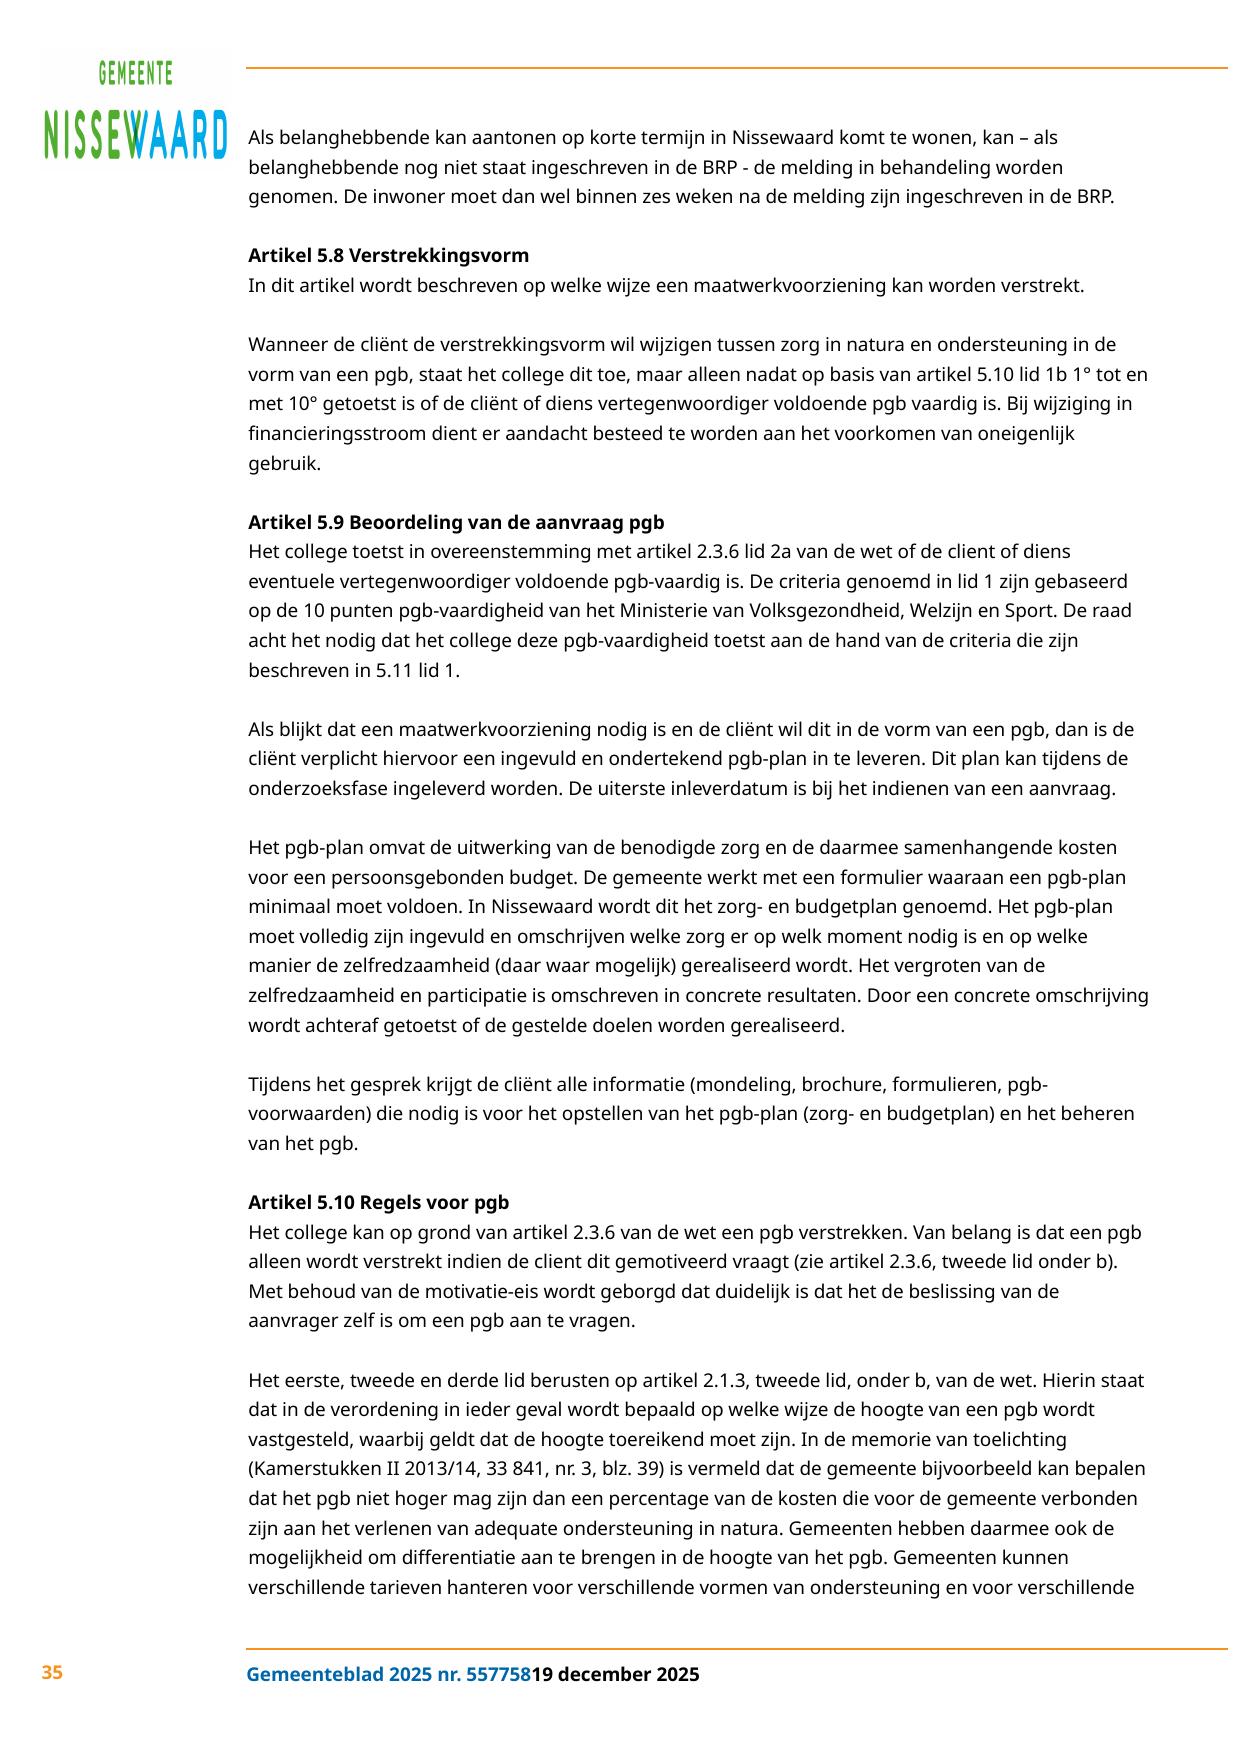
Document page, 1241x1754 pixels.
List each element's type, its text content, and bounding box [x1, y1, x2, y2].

text Het college toetst in overeenstemming met artikel 2.3.6 lid 2a van de wet of de client of diens eventuele vertegenwoordiger voldoende pgb-vaardig is. De criteria genoemd in lid 1 zijn gebaseerd op de 10 punten pgb-vaardigheid van het Ministerie van Volksgezondheid, Welzijn en Sport. De raad acht het nodig dat het college deze pgb-vaardigheid toetst aan de hand van de criteria die zijn beschreven in 5.11 lid 1. [248, 538, 1152, 683]
text Het college kan op grond van artikel 2.3.6 van de wet een pgb verstrekken. Van belang is dat een pgb alleen wordt verstrekt indien de client dit gemotiveerd vraagt (zie artikel 2.3.6, tweede lid onder b). Met behoud van de motivatie-eis wordt geborgd dat duidelijk is dat het de beslissing van de aanvrager zelf is om een pgb aan te vragen. [248, 1219, 1152, 1333]
picture [41, 47, 231, 172]
text Wanneer de cliënt de verstrekkingsvorm wil wijzigen tussen zorg in natura en ondersteuning in de vorm van een pgb, staat het college dit toe, maar alleen nadat op basis van artikel 5.10 lid 1b 1° tot en met 10° getoetst is of de cliënt of diens vertegenwoordiger voldoende pgb vaardig is. Bij wijziging in financieringsstroom dient er aandacht besteed te worden aan het voorkomen van oneigenlijk gebruik. [248, 331, 1152, 476]
text Artikel 5.9 Beoordeling van de aanvraag pgb [248, 509, 1152, 535]
text In dit artikel wordt beschreven op welke wijze een maatwerkvoorziening kan worden verstrekt. [248, 272, 1152, 298]
text Het eerste, tweede en derde lid berusten op artikel 2.1.3, tweede lid, onder b, van de wet. Hierin staat dat in de verordening in ieder geval wordt bepaald op welke wijze de hoogte van een pgb wordt vastgesteld, waarbij geldt dat de hoogte toereikend moet zijn. In de memorie van toelichting (Kamerstukken II 2013/14, 33 841, nr. 3, blz. 39) is vermeld dat de gemeente bijvoorbeeld kan bepalen dat het pgb niet hoger mag zijn dan een percentage van de kosten die voor de gemeente verbonden zijn aan het verlenen van adequate ondersteuning in natura. Gemeenten hebben daarmee ook de mogelijkheid om differentiatie aan te brengen in de hoogte van het pgb. Gemeenten kunnen verschillende tarieven hanteren voor verschillende vormen van ondersteuning en voor verschillende [248, 1367, 1152, 1600]
text Artikel 5.10 Regels voor pgb [248, 1189, 1152, 1215]
text Het pgb-plan omvat de uitwerking van de benodigde zorg en de daarmee samenhangende kosten voor een persoonsgebonden budget. De gemeente werkt met een formulier waaraan een pgb-plan minimaal moet voldoen. In Nissewaard wordt dit het zorg- en budgetplan genoemd. Het pgb-plan moet volledig zijn ingevuld en omschrijven welke zorg er op welk moment nodig is en op welke manier de zelfredzaamheid (daar waar mogelijk) gerealiseerd wordt. Het vergroten van de zelfredzaamheid en participatie is omschreven in concrete resultaten. Door een concrete omschrijving wordt achteraf getoetst of de gestelde doelen worden gerealiseerd. [248, 834, 1152, 1038]
text Als belanghebbende kan aantonen op korte termijn in Nissewaard komt te wonen, kan – als belanghebbende nog niet staat ingeschreven in de BRP - de melding in behandeling worden genomen. De inwoner moet dan wel binnen zes weken na de melding zijn ingeschreven in de BRP. [248, 124, 1152, 209]
text Als blijkt dat een maatwerkvoorziening nodig is en de cliënt wil dit in de vorm van een pgb, dan is de cliënt verplicht hiervoor een ingevuld en ondertekend pgb-plan in te leveren. Dit plan kan tijdens de onderzoeksfase ingeleverd worden. De uiterste inleverdatum is bij het indienen van een aanvraag. [248, 716, 1152, 801]
text Artikel 5.8 Verstrekkingsvorm [248, 243, 1152, 268]
text Tijdens het gesprek krijgt de cliënt alle informatie (mondeling, brochure, formulieren, pgb-voorwaarden) die nodig is voor het opstellen van het pgb-plan (zorg- en budgetplan) en het beheren van het pgb. [248, 1071, 1152, 1156]
